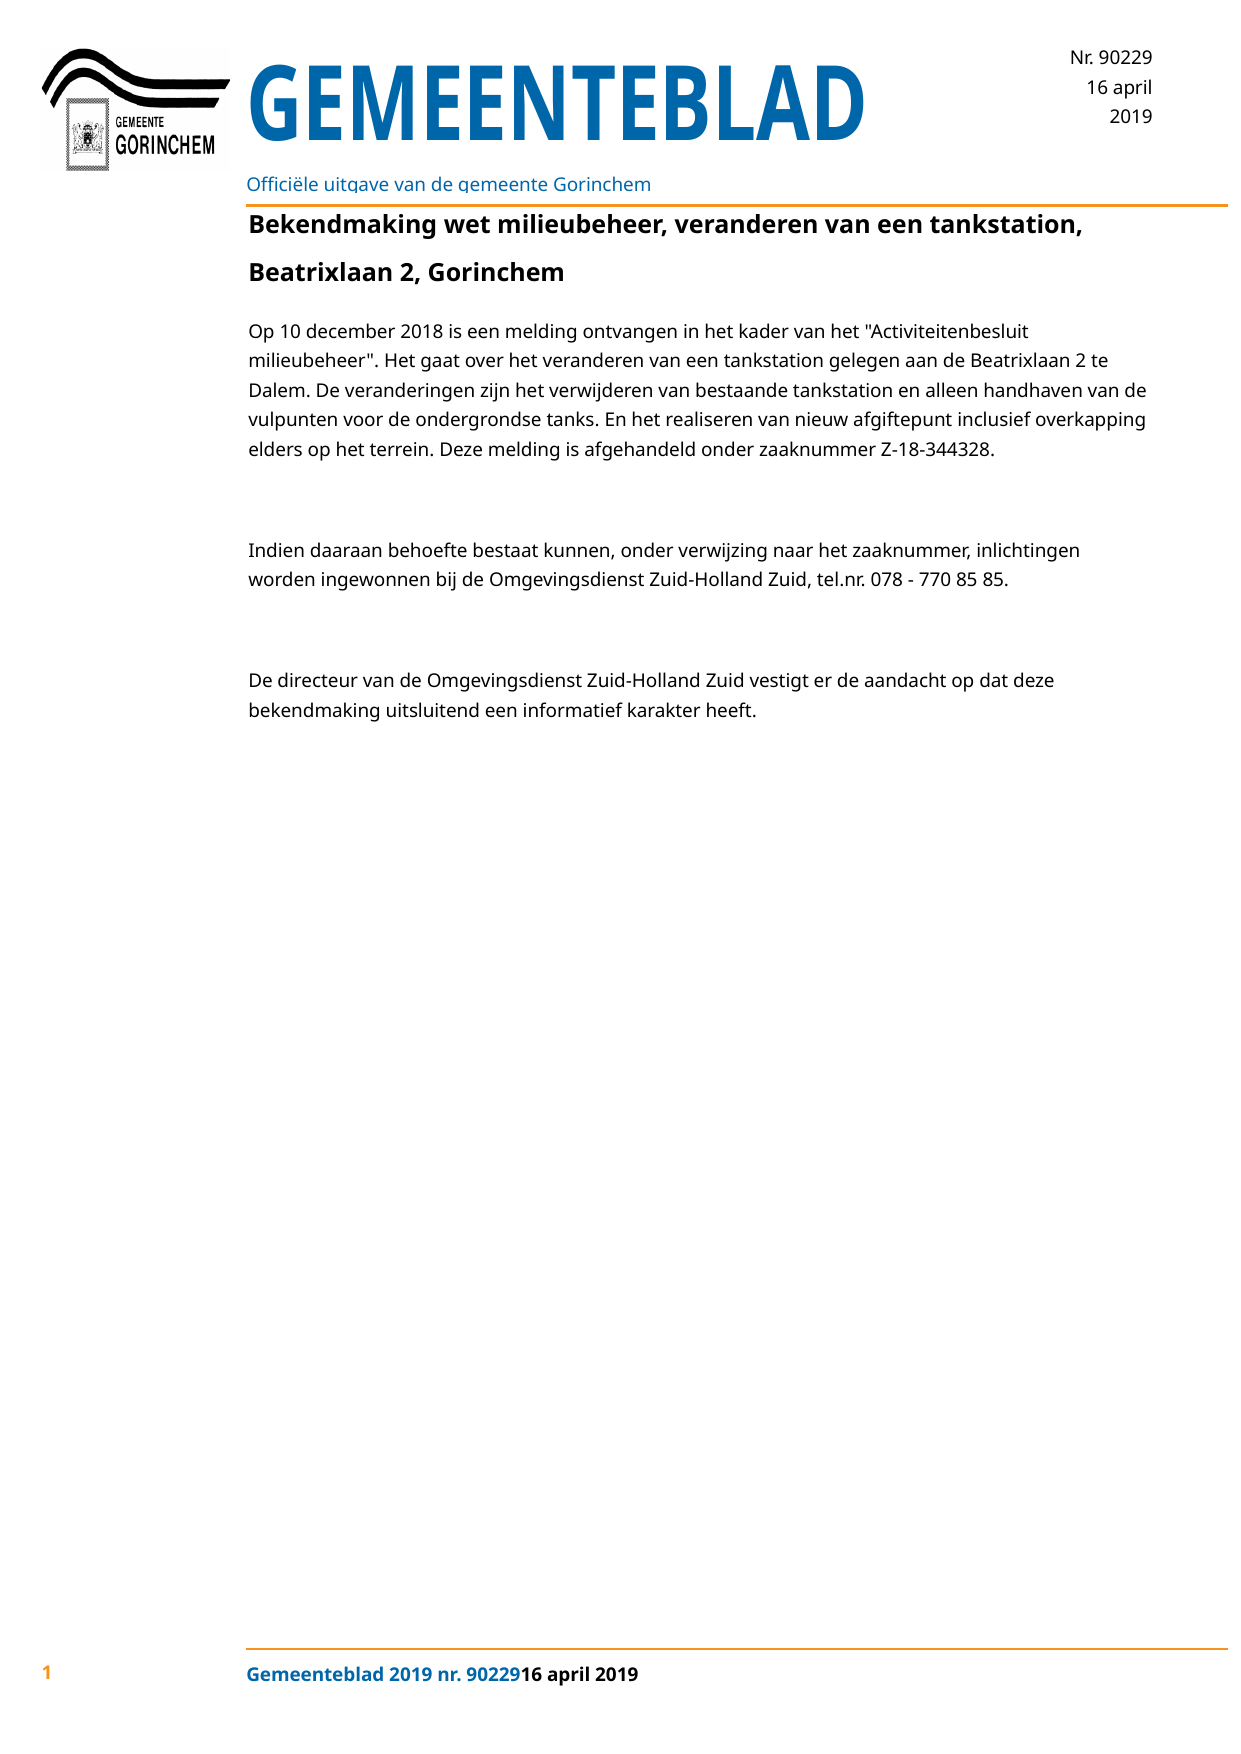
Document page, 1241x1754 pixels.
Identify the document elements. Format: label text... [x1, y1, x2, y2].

text Op 10 december 2018 is een melding ontvangen in het kader van het "Activiteitenbesluit milieubeheer". Het gaat over het veranderen van een tankstation gelegen aan de Beatrixlaan 2 te Dalem. De veranderingen zijn het verwijderen van bestaande tankstation en alleen handhaven van de vulpunten voor de ondergrondse tanks. En het realiseren van nieuw afgiftepunt inclusief overkapping elders op het terrein. Deze melding is afgehandeld onder zaaknummer Z-18-344328. [248, 318, 1152, 462]
text Bekendmaking wet milieubeheer, veranderen van een tankstation, Beatrixlaan 2, Gorinchem [248, 207, 1152, 288]
picture [41, 47, 231, 172]
text Indien daaraan behoefte bestaat kunnen, onder verwijzing naar het zaaknummer, inlichtingen worden ingewonnen bij de Omgevingsdienst Zuid-Holland Zuid, tel.nr. 078 - 770 85 85. [248, 537, 1152, 592]
text De directeur van de Omgevingsdienst Zuid-Holland Zuid vestigt er de aandacht op dat deze bekendmaking uitsluitend een informatief karakter heeft. [248, 667, 1152, 723]
